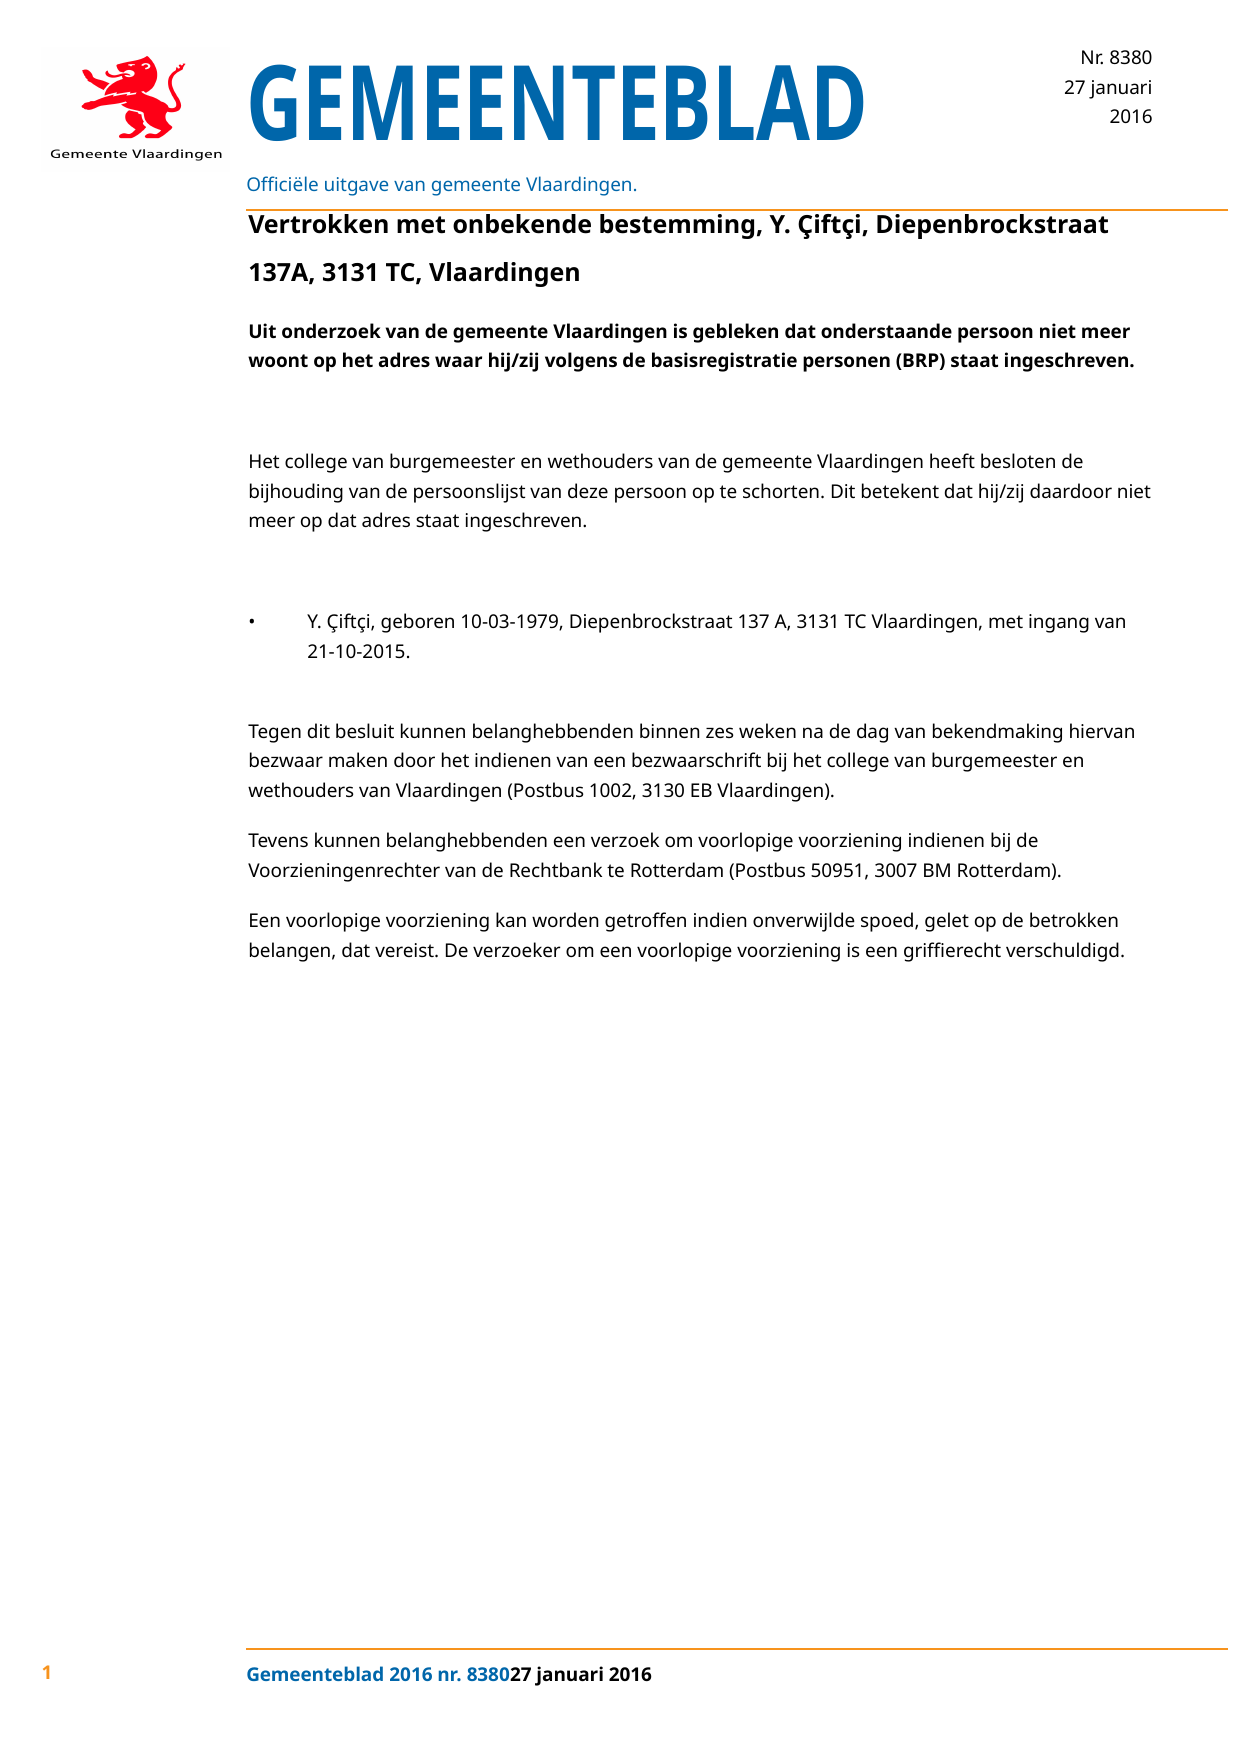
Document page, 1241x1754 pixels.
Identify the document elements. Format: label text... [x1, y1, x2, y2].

picture [41, 47, 231, 172]
text Het college van burgemeester en wethouders van de gemeente Vlaardingen heeft besloten de bijhouding van de persoonslijst van deze persoon op te schorten. Dit betekent dat hij/zij daardoor niet meer op dat adres staat ingeschreven. [248, 448, 1152, 533]
list Y. Çiftçi, geboren 10-03-1979, Diepenbrockstraat 137 A, 3131 TC Vlaardingen, met ingang van 21-10-2015. [248, 608, 1152, 664]
text Tevens kunnen belanghebbenden een verzoek om voorlopige voorziening indienen bij de Voorzieningenrechter van de Rechtbank te Rotterdam (Postbus 50951, 3007 BM Rotterdam). [248, 827, 1152, 883]
text Tegen dit besluit kunnen belanghebbenden binnen zes weken na de dag van bekendmaking hiervan bezwaar maken door het indienen van een bezwaarschrift bij het college van burgemeester en wethouders van Vlaardingen (Postbus 1002, 3130 EB Vlaardingen). [248, 718, 1152, 803]
text Een voorlopige voorziening kan worden getroffen indien onverwijlde spoed, gelet op de betrokken belangen, dat vereist. De verzoeker om een voorlopige voorziening is een griffierecht verschuldigd. [248, 907, 1152, 963]
text Vertrokken met onbekende bestemming, Y. Çiftçi, Diepenbrockstraat 137A, 3131 TC, Vlaardingen [248, 211, 1152, 288]
text Uit onderzoek van de gemeente Vlaardingen is gebleken dat onderstaande persoon niet meer woont op het adres waar hij/zij volgens de basisregistratie personen (BRP) staat ingeschreven. [248, 318, 1152, 373]
